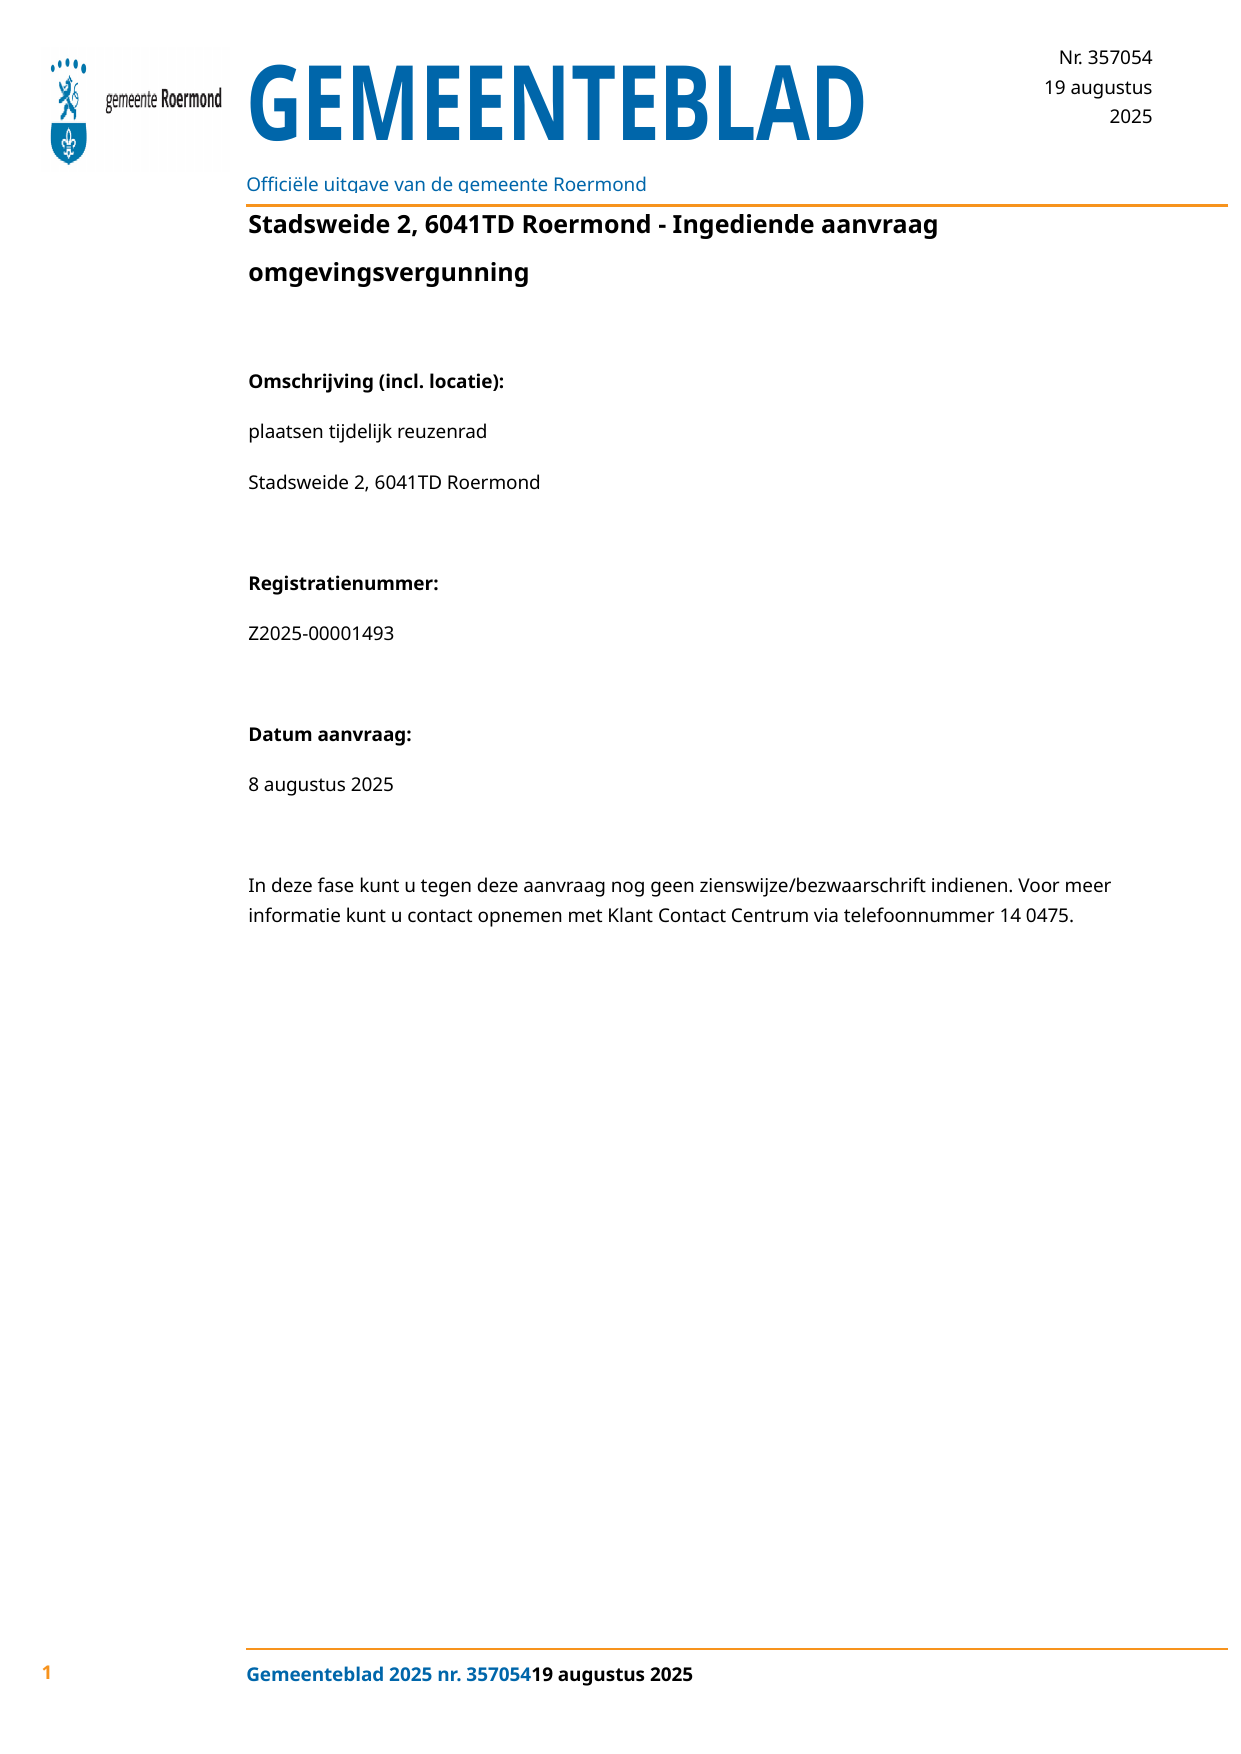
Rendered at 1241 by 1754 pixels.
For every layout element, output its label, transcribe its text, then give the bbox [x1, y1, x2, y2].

text In deze fase kunt u tegen deze aanvraag nog geen zienswijze/bezwaarschrift indienen. Voor meer informatie kunt u contact opnemen met Klant Contact Centrum via telefoonnummer 14 0475. [248, 872, 1152, 928]
text Registratienummer: [248, 570, 1152, 596]
text Z2025-00001493 [248, 620, 1152, 646]
text Stadsweide 2, 6041TD Roermond [248, 469, 1152, 495]
text 8 augustus 2025 [248, 772, 1152, 797]
text Omschrijving (incl. locatie): [248, 368, 1152, 394]
picture [41, 47, 231, 172]
text Datum aanvraag: [248, 721, 1152, 747]
text Stadsweide 2, 6041TD Roermond - Ingediende aanvraag omgevingsvergunning [248, 207, 1152, 288]
text plaatsen tijdelijk reuzenrad [248, 419, 1152, 444]
